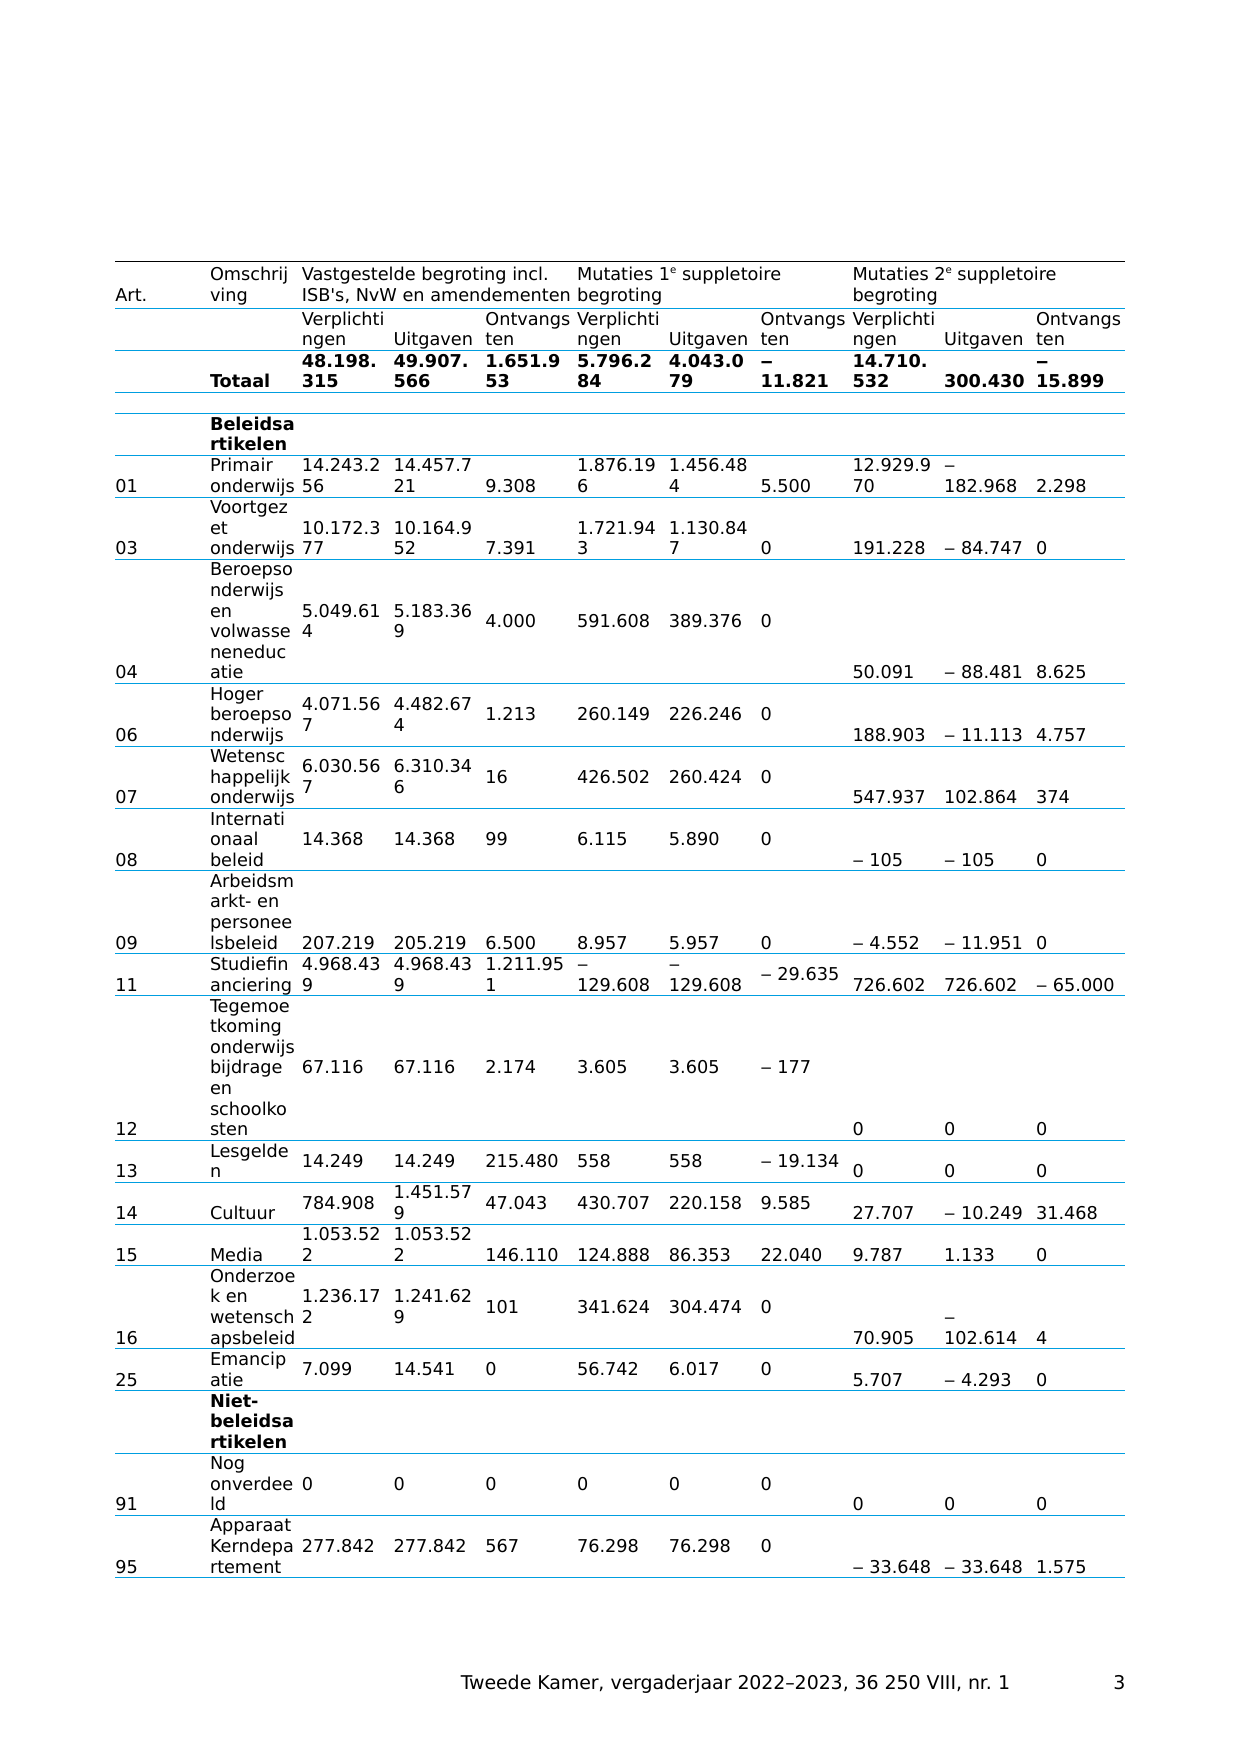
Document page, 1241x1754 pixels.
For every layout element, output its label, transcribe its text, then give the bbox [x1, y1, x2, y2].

table_cell 1.456.484 [666, 456, 757, 496]
table_cell Mutaties 2e suppletoire begroting [849, 262, 1125, 308]
table_cell Voortgezet onderwijs [207, 498, 299, 559]
table_cell 31.468 [1033, 1183, 1125, 1223]
table_cell 1.213 [482, 684, 574, 746]
table_cell 0 [849, 1454, 941, 1515]
table_cell 14.457.721 [390, 456, 482, 496]
table_cell ‒ 84.747 [941, 498, 1033, 559]
table_cell ‒ 11.821 [758, 351, 849, 392]
table_cell [941, 414, 1033, 455]
table_cell 0 [758, 560, 849, 683]
table_cell [482, 1391, 574, 1452]
table_cell ‒ 11.113 [941, 684, 1033, 746]
table_cell 76.298 [666, 1516, 757, 1577]
table_cell 6.115 [574, 809, 666, 870]
table_cell [574, 393, 666, 413]
table_cell Apparaat Kerndepartement [207, 1516, 299, 1577]
table_cell 558 [666, 1141, 757, 1182]
table_cell 5.049.614 [299, 560, 390, 683]
table_cell 12 [115, 996, 207, 1140]
table_cell 0 [849, 996, 941, 1140]
table_cell ‒ 88.481 [941, 560, 1033, 683]
table_cell 4 [1033, 1266, 1125, 1348]
table_cell 0 [666, 1454, 757, 1515]
table_cell 25 [115, 1349, 207, 1390]
table_cell 14.541 [390, 1349, 482, 1390]
table_cell 11 [115, 954, 207, 995]
table_cell 260.149 [574, 684, 666, 746]
table_cell Lesgelden [207, 1141, 299, 1182]
table_cell 6.310.346 [390, 747, 482, 808]
table_cell ‒ 19.134 [758, 1141, 849, 1182]
table_cell 4.968.439 [390, 954, 482, 995]
table_cell ‒ 10.249 [941, 1183, 1033, 1223]
table_cell [390, 393, 482, 413]
table_cell 220.158 [666, 1183, 757, 1223]
table_cell Totaal [207, 351, 299, 392]
table_cell Ontvangsten [758, 309, 849, 350]
table_cell ‒ 129.608 [574, 954, 666, 995]
table_cell 0 [941, 1454, 1033, 1515]
table_cell 101 [482, 1266, 574, 1348]
table_cell [758, 393, 849, 413]
table_cell 0 [390, 1454, 482, 1515]
table_cell 0 [758, 1349, 849, 1390]
table_cell [666, 393, 757, 413]
table_cell 0 [758, 684, 849, 746]
table_cell 215.480 [482, 1141, 574, 1182]
table_cell 50.091 [849, 560, 941, 683]
table_cell Ontvangsten [482, 309, 574, 350]
table_cell 0 [1033, 809, 1125, 870]
table_cell 04 [115, 560, 207, 683]
table_cell 13 [115, 1141, 207, 1182]
table_cell 99 [482, 809, 574, 870]
table_cell Mutaties 1e suppletoire begroting [574, 262, 849, 308]
table_cell 1.236.172 [299, 1266, 390, 1348]
table_cell 0 [482, 1454, 574, 1515]
table_cell 14.368 [299, 809, 390, 870]
table_cell [1033, 1391, 1125, 1452]
table_cell 205.219 [390, 871, 482, 953]
table_cell 4.071.567 [299, 684, 390, 746]
table_cell 91 [115, 1454, 207, 1515]
table_cell 341.624 [574, 1266, 666, 1348]
table_cell 1.721.943 [574, 498, 666, 559]
table_cell 0 [1033, 871, 1125, 953]
table_cell Emancipatie [207, 1349, 299, 1390]
table_cell 3.605 [574, 996, 666, 1140]
table_cell 10.172.377 [299, 498, 390, 559]
table_cell 4.968.439 [299, 954, 390, 995]
table_cell 1.876.196 [574, 456, 666, 496]
table_cell [299, 1391, 390, 1452]
table_cell [115, 1391, 207, 1452]
table_cell Verplichtingen [574, 309, 666, 350]
table_cell Primair onderwijs [207, 456, 299, 496]
table_cell 03 [115, 498, 207, 559]
table_cell 14.368 [390, 809, 482, 870]
table_cell 226.246 [666, 684, 757, 746]
table_cell 16 [482, 747, 574, 808]
table_cell 6.030.567 [299, 747, 390, 808]
table_cell ‒ 4.293 [941, 1349, 1033, 1390]
table_cell 1.053.522 [299, 1225, 390, 1265]
table_cell 76.298 [574, 1516, 666, 1577]
table_cell 374 [1033, 747, 1125, 808]
table_cell 0 [482, 1349, 574, 1390]
table_cell ‒ 105 [941, 809, 1033, 870]
table_cell 0 [758, 747, 849, 808]
table_cell Uitgaven [390, 309, 482, 350]
table_cell 0 [849, 1141, 941, 1182]
table_cell 0 [1033, 1225, 1125, 1265]
table_cell 426.502 [574, 747, 666, 808]
table_cell 726.602 [849, 954, 941, 995]
table_cell 0 [1033, 1349, 1125, 1390]
table_cell 591.608 [574, 560, 666, 683]
table_cell 27.707 [849, 1183, 941, 1223]
table_cell 09 [115, 871, 207, 953]
table_cell Cultuur [207, 1183, 299, 1223]
table_cell ‒ 102.614 [941, 1266, 1033, 1348]
table_cell 10.164.952 [390, 498, 482, 559]
table_cell 2.174 [482, 996, 574, 1140]
table_cell 146.110 [482, 1225, 574, 1265]
table_cell 6.500 [482, 871, 574, 953]
table_cell Onderzoek en wetenschapsbeleid [207, 1266, 299, 1348]
table_cell ‒ 105 [849, 809, 941, 870]
table_cell [115, 414, 207, 455]
table_cell 4.482.674 [390, 684, 482, 746]
table_cell [666, 1391, 757, 1452]
table_cell 7.099 [299, 1349, 390, 1390]
table_cell 0 [941, 996, 1033, 1140]
table_cell 4.757 [1033, 684, 1125, 746]
table_cell 5.500 [758, 456, 849, 496]
table_cell 0 [299, 1454, 390, 1515]
table_cell [574, 414, 666, 455]
table_cell [849, 414, 941, 455]
table_cell [666, 414, 757, 455]
table_cell [299, 414, 390, 455]
table_cell 67.116 [299, 996, 390, 1140]
table_cell 1.211.951 [482, 954, 574, 995]
table_cell 22.040 [758, 1225, 849, 1265]
table_cell 06 [115, 684, 207, 746]
table_cell ‒ 29.635 [758, 954, 849, 995]
table_cell 1.133 [941, 1225, 1033, 1265]
table_cell 0 [574, 1454, 666, 1515]
table_cell 1.130.847 [666, 498, 757, 559]
table_cell 0 [941, 1141, 1033, 1182]
table_cell [941, 393, 1033, 413]
table_cell Ontvangsten [1033, 309, 1125, 350]
table_cell Verplichtingen [849, 309, 941, 350]
table_cell [849, 1391, 941, 1452]
table_cell Arbeidsmarkt- en personeelsbeleid [207, 871, 299, 953]
table_cell 14.710.532 [849, 351, 941, 392]
table_cell Beroepsonderwijs en volwasseneneducatie [207, 560, 299, 683]
table_cell 9.787 [849, 1225, 941, 1265]
table_cell 0 [1033, 996, 1125, 1140]
table_cell [482, 414, 574, 455]
table_cell Uitgaven [941, 309, 1033, 350]
table_cell 5.183.369 [390, 560, 482, 683]
table_cell 08 [115, 809, 207, 870]
table_cell 207.219 [299, 871, 390, 953]
table_cell 1.651.953 [482, 351, 574, 392]
table_cell ‒ 33.648 [941, 1516, 1033, 1577]
table_header Tabel 1 Wijziging begrotingsstaat van het Ministerie van Onderwijs, Cultuur en Wetenschap (VIII) voor het jaar 2022 (Tweede suppletoire begroting) (bedragen x € 1.000) [115, 213, 1125, 261]
table_cell 3.605 [666, 996, 757, 1140]
table_cell Uitgaven [666, 309, 757, 350]
table_cell [390, 414, 482, 455]
table_cell 70.905 [849, 1266, 941, 1348]
table_cell 0 [758, 498, 849, 559]
table_cell 2.298 [1033, 456, 1125, 496]
table_cell ‒ 4.552 [849, 871, 941, 953]
table_cell 567 [482, 1516, 574, 1577]
table_cell 16 [115, 1266, 207, 1348]
table_cell 14 [115, 1183, 207, 1223]
table_cell 124.888 [574, 1225, 666, 1265]
table_cell 300.430 [941, 351, 1033, 392]
table_cell [207, 309, 299, 350]
table_cell [758, 414, 849, 455]
table_cell 0 [1033, 498, 1125, 559]
table_cell 14.243.256 [299, 456, 390, 496]
table_cell 01 [115, 456, 207, 496]
table_cell 14.249 [299, 1141, 390, 1182]
table_cell 0 [758, 1454, 849, 1515]
table_cell [1033, 414, 1125, 455]
table_cell 67.116 [390, 996, 482, 1140]
table_cell ‒ 182.968 [941, 456, 1033, 496]
table_cell ‒ 65.000 [1033, 954, 1125, 995]
table_cell 9.308 [482, 456, 574, 496]
table_cell 0 [758, 871, 849, 953]
table_cell [758, 1391, 849, 1452]
table_cell Vastgestelde begroting incl. ISB's, NvW en amendementen [299, 262, 574, 308]
table_cell 5.890 [666, 809, 757, 870]
table_cell 4.000 [482, 560, 574, 683]
table_cell 1.575 [1033, 1516, 1125, 1577]
table_cell 389.376 [666, 560, 757, 683]
table_cell [849, 393, 941, 413]
table_cell 430.707 [574, 1183, 666, 1223]
table_cell [574, 1391, 666, 1452]
table_cell 0 [1033, 1141, 1125, 1182]
table_cell 191.228 [849, 498, 941, 559]
table_cell Studiefinanciering [207, 954, 299, 995]
table_cell Tegemoetkoming onderwijsbijdrage en schoolkosten [207, 996, 299, 1140]
table_cell [390, 1391, 482, 1452]
table_cell 188.903 [849, 684, 941, 746]
table_cell 48.198.315 [299, 351, 390, 392]
table_cell 558 [574, 1141, 666, 1182]
table_cell 0 [758, 1266, 849, 1348]
table_cell 15 [115, 1225, 207, 1265]
table_cell 5.707 [849, 1349, 941, 1390]
table_cell Wetenschappelijk onderwijs [207, 747, 299, 808]
table_cell 1.241.629 [390, 1266, 482, 1348]
table_cell ‒ 15.899 [1033, 351, 1125, 392]
table_cell 49.907.566 [390, 351, 482, 392]
table_cell [299, 393, 390, 413]
table_cell [941, 1391, 1033, 1452]
table_cell 86.353 [666, 1225, 757, 1265]
table_cell 784.908 [299, 1183, 390, 1223]
table_cell [115, 393, 207, 413]
table_cell 5.957 [666, 871, 757, 953]
table_cell 0 [1033, 1454, 1125, 1515]
table_cell Media [207, 1225, 299, 1265]
table_cell Beleidsartikelen [207, 414, 299, 455]
table_cell 277.842 [299, 1516, 390, 1577]
table_cell [207, 393, 299, 413]
table_cell 304.474 [666, 1266, 757, 1348]
table_cell Art. [115, 262, 207, 308]
table_cell Internationaal beleid [207, 809, 299, 870]
table_cell Verplichtingen [299, 309, 390, 350]
table_cell 1.451.579 [390, 1183, 482, 1223]
table_cell 5.796.284 [574, 351, 666, 392]
table_cell 56.742 [574, 1349, 666, 1390]
table_cell 726.602 [941, 954, 1033, 995]
table_cell [1033, 393, 1125, 413]
table_cell [482, 393, 574, 413]
table_cell [115, 309, 207, 350]
table_cell ‒ 177 [758, 996, 849, 1140]
table_cell [115, 351, 207, 392]
table_cell 0 [758, 809, 849, 870]
table_cell Nog onverdeeld [207, 1454, 299, 1515]
table_cell ‒ 129.608 [666, 954, 757, 995]
table_cell Niet-beleidsartikelen [207, 1391, 299, 1452]
table_cell Omschrijving [207, 262, 299, 308]
table_cell 6.017 [666, 1349, 757, 1390]
table_cell 277.842 [390, 1516, 482, 1577]
table_cell 95 [115, 1516, 207, 1577]
table_cell 8.625 [1033, 560, 1125, 683]
table_cell 260.424 [666, 747, 757, 808]
table_cell 07 [115, 747, 207, 808]
table_cell 8.957 [574, 871, 666, 953]
table_cell 0 [758, 1516, 849, 1577]
table_cell 1.053.522 [390, 1225, 482, 1265]
table_cell 47.043 [482, 1183, 574, 1223]
table_cell 14.249 [390, 1141, 482, 1182]
table_cell 102.864 [941, 747, 1033, 808]
table_cell ‒ 33.648 [849, 1516, 941, 1577]
table_cell 4.043.079 [666, 351, 757, 392]
table_cell 9.585 [758, 1183, 849, 1223]
table_cell 7.391 [482, 498, 574, 559]
table_cell Hoger beroepsonderwijs [207, 684, 299, 746]
table_cell 12.929.970 [849, 456, 941, 496]
table_cell 547.937 [849, 747, 941, 808]
table_cell ‒ 11.951 [941, 871, 1033, 953]
